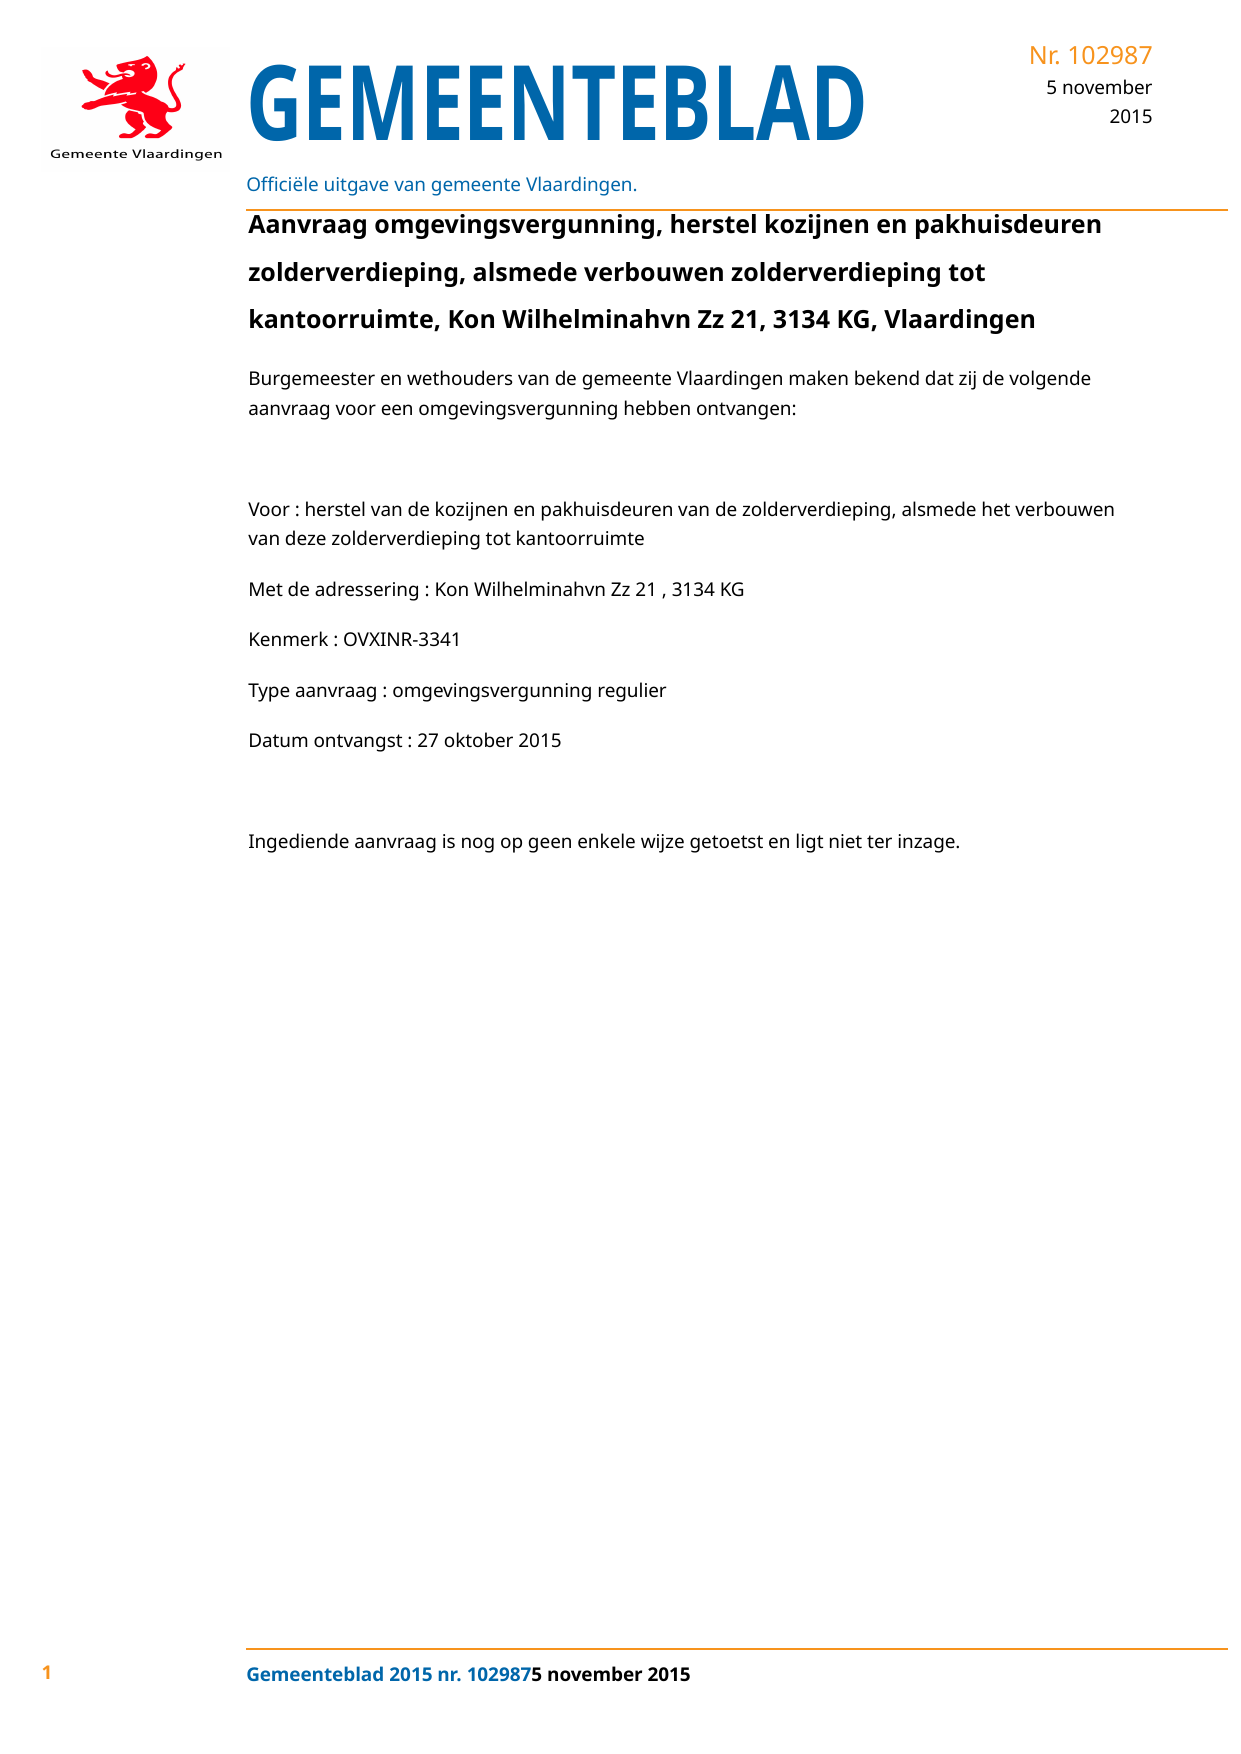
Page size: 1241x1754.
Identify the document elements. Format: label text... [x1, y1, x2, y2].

text Burgemeester en wethouders van de gemeente Vlaardingen maken bekend dat zij de volgende aanvraag voor een omgevingsvergunning hebben ontvangen: [248, 366, 1152, 421]
text Met de adressering : Kon Wilhelminahvn Zz 21 , 3134 KG [248, 576, 1152, 602]
text Type aanvraag : omgevingsvergunning regulier [248, 677, 1152, 702]
text Ingediende aanvraag is nog op geen enkele wijze getoetst en ligt niet ter inzage. [248, 828, 1152, 854]
text Aanvraag omgevingsvergunning, herstel kozijnen en pakhuisdeuren zolderverdieping, alsmede verbouwen zolderverdieping tot kantoorruimte, Kon Wilhelminahvn Zz 21, 3134 KG, Vlaardingen [248, 211, 1152, 336]
picture [41, 47, 231, 172]
text Kenmerk : OVXINR-3341 [248, 626, 1152, 652]
text Datum ontvangst : 27 oktober 2015 [248, 727, 1152, 753]
text Voor : herstel van de kozijnen en pakhuisdeuren van de zolderverdieping, alsmede het verbouwen van deze zolderverdieping tot kantoorruimte [248, 496, 1152, 551]
